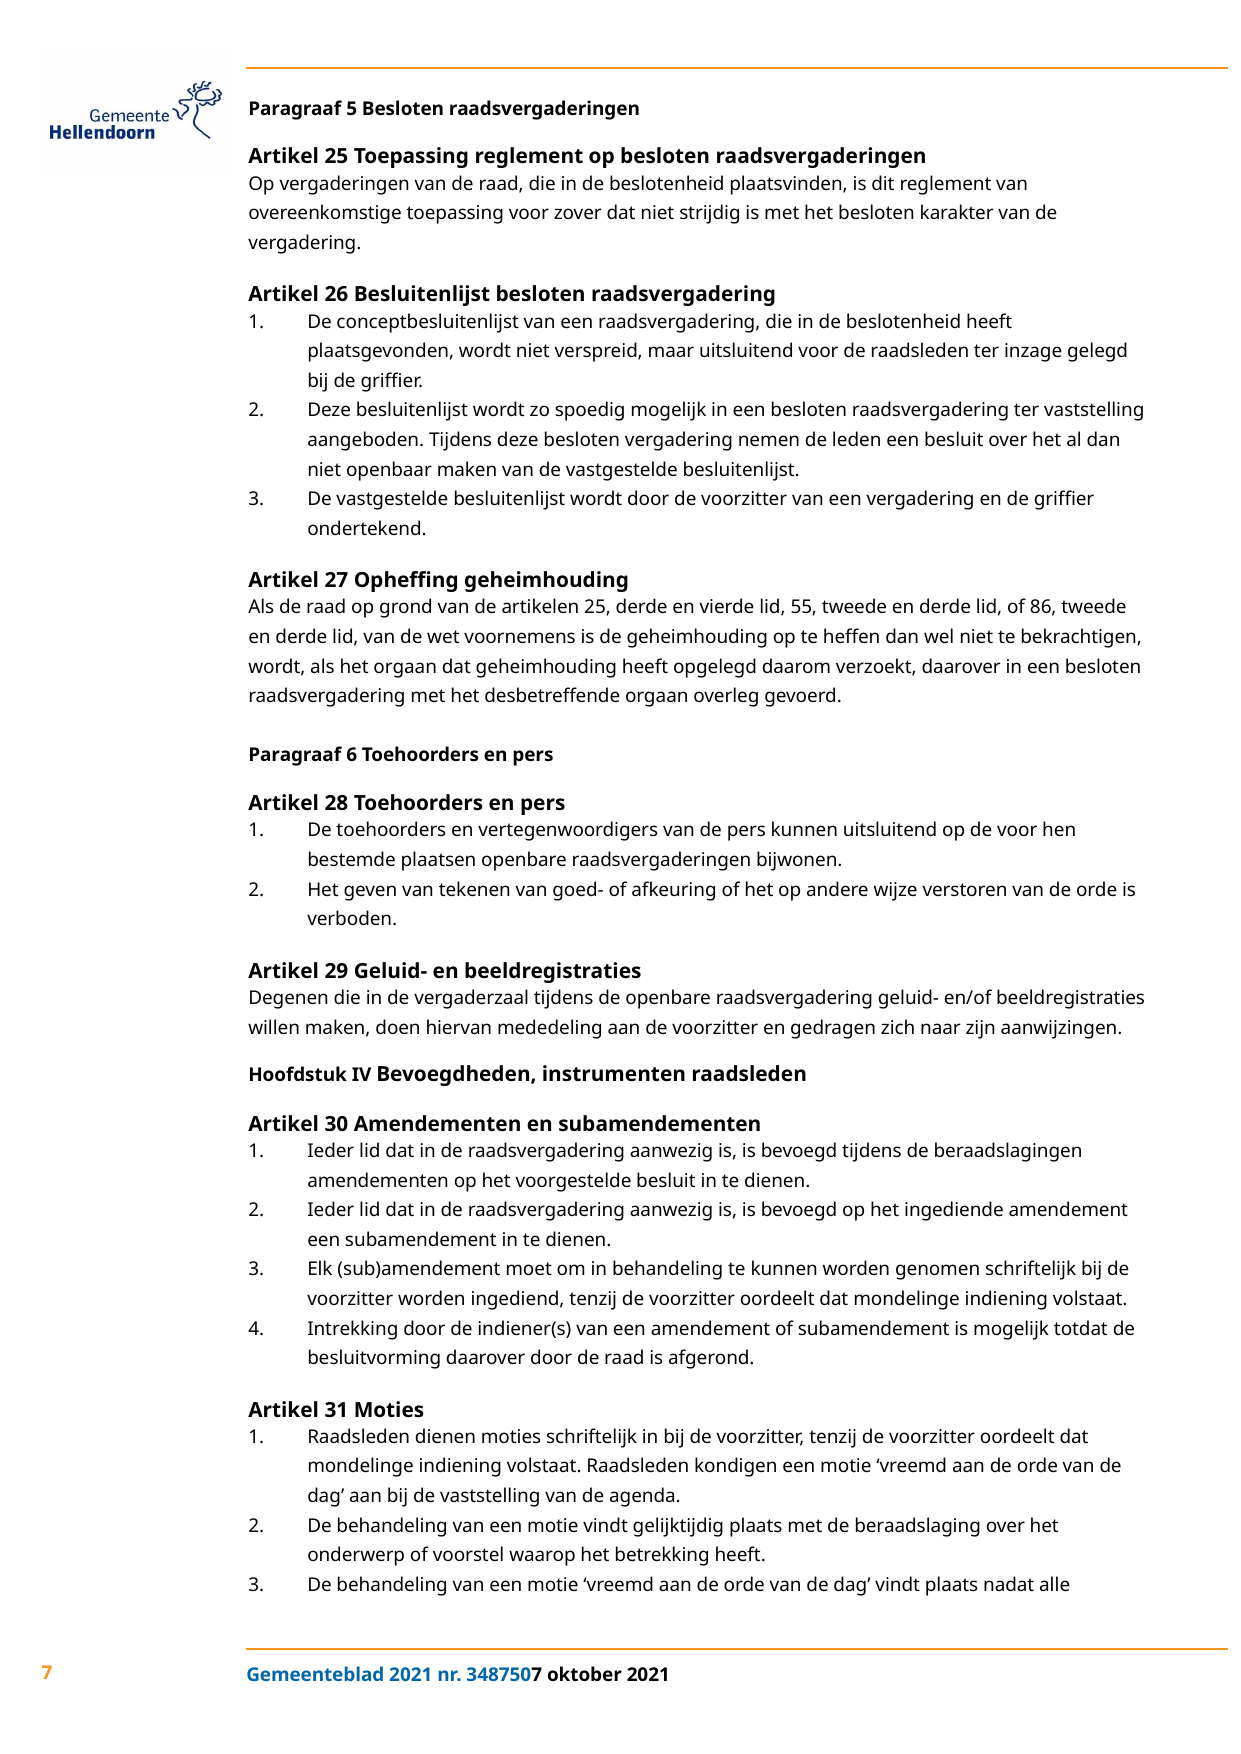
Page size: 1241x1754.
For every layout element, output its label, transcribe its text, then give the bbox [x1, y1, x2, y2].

text Paragraaf 5 Besloten raadsvergaderingen [248, 95, 1152, 121]
list Intrekking door de indiener(s) van een amendement of subamendement is mogelijk totdat de besluitvorming daarover door de raad is afgerond. [248, 1315, 1152, 1370]
text Artikel 31 Moties [248, 1395, 1152, 1423]
list De conceptbesluitenlijst van een raadsvergadering, die in de beslotenheid heeft plaatsgevonden, wordt niet verspreid, maar uitsluitend voor de raadsleden ter inzage gelegd bij de griffier. [248, 308, 1152, 393]
text Artikel 25 Toepassing reglement op besloten raadsvergaderingen [248, 141, 1152, 170]
list Ieder lid dat in de raadsvergadering aanwezig is, is bevoegd op het ingediende amendement een subamendement in te dienen. [248, 1196, 1152, 1252]
list Raadsleden dienen moties schriftelijk in bij de voorzitter, tenzij de voorzitter oordeelt dat mondelinge indiening volstaat. Raadsleden kondigen een motie ‘vreemd aan de orde van de dag’ aan bij de vaststelling van de agenda. [248, 1423, 1152, 1508]
text Degenen die in de vergaderzaal tijdens de openbare raadsvergadering geluid- en/of beeldregistraties willen maken, doen hiervan mededeling aan de voorzitter en gedragen zich naar zijn aanwijzingen. [248, 984, 1152, 1039]
text Op vergaderingen van de raad, die in de beslotenheid plaatsvinden, is dit reglement van overeenkomstige toepassing voor zover dat niet strijdig is met het besloten karakter van de vergadering. [248, 170, 1152, 255]
list De toehoorders en vertegenwoordigers van de pers kunnen uitsluitend op de voor hen bestemde plaatsen openbare raadsvergaderingen bijwonen. [248, 817, 1152, 872]
text Artikel 29 Geluid- en beeldregistraties [248, 956, 1152, 984]
list Ieder lid dat in de raadsvergadering aanwezig is, is bevoegd tijdens de beraadslagingen amendementen op het voorgestelde besluit in te dienen. [248, 1137, 1152, 1192]
list De vastgestelde besluitenlijst wordt door de voorzitter van een vergadering en de griffier ondertekend. [248, 485, 1152, 541]
text Artikel 28 Toehoorders en pers [248, 788, 1152, 817]
text Paragraaf 6 Toehoorders en pers [248, 742, 1152, 767]
list Deze besluitenlijst wordt zo spoedig mogelijk in een besloten raadsvergadering ter vaststelling aangeboden. Tijdens deze besloten vergadering nemen de leden een besluit over het al dan niet openbaar maken van de vastgestelde besluitenlijst. [248, 397, 1152, 481]
list Elk (sub)amendement moet om in behandeling te kunnen worden genomen schriftelijk bij de voorzitter worden ingediend, tenzij de voorzitter oordeelt dat mondelinge indiening volstaat. [248, 1256, 1152, 1311]
picture [41, 47, 231, 172]
text Artikel 30 Amendementen en subamendementen [248, 1109, 1152, 1137]
text Artikel 27 Opheffing geheimhouding [248, 565, 1152, 594]
list Het geven van tekenen van goed- of afkeuring of het op andere wijze verstoren van de orde is verboden. [248, 876, 1152, 931]
list De behandeling van een motie vindt gelijktijdig plaats met de beraadslaging over het onderwerp of voorstel waarop het betrekking heeft. [248, 1512, 1152, 1567]
text Hoofdstuk IV Bevoegdheden, instrumenten raadsleden [248, 1059, 1152, 1088]
text Artikel 26 Besluitenlijst besloten raadsvergadering [248, 279, 1152, 308]
text Als de raad op grond van de artikelen 25, derde en vierde lid, 55, tweede en derde lid, of 86, tweede en derde lid, van de wet voornemens is de geheimhouding op te heffen dan wel niet te bekrachtigen, wordt, als het orgaan dat geheimhouding heeft opgelegd daarom verzoekt, daarover in een besloten raadsvergadering met het desbetreffende orgaan overleg gevoerd. [248, 594, 1152, 708]
list De behandeling van een motie ‘vreemd aan de orde van de dag’ vindt plaats nadat alle [248, 1571, 1152, 1597]
